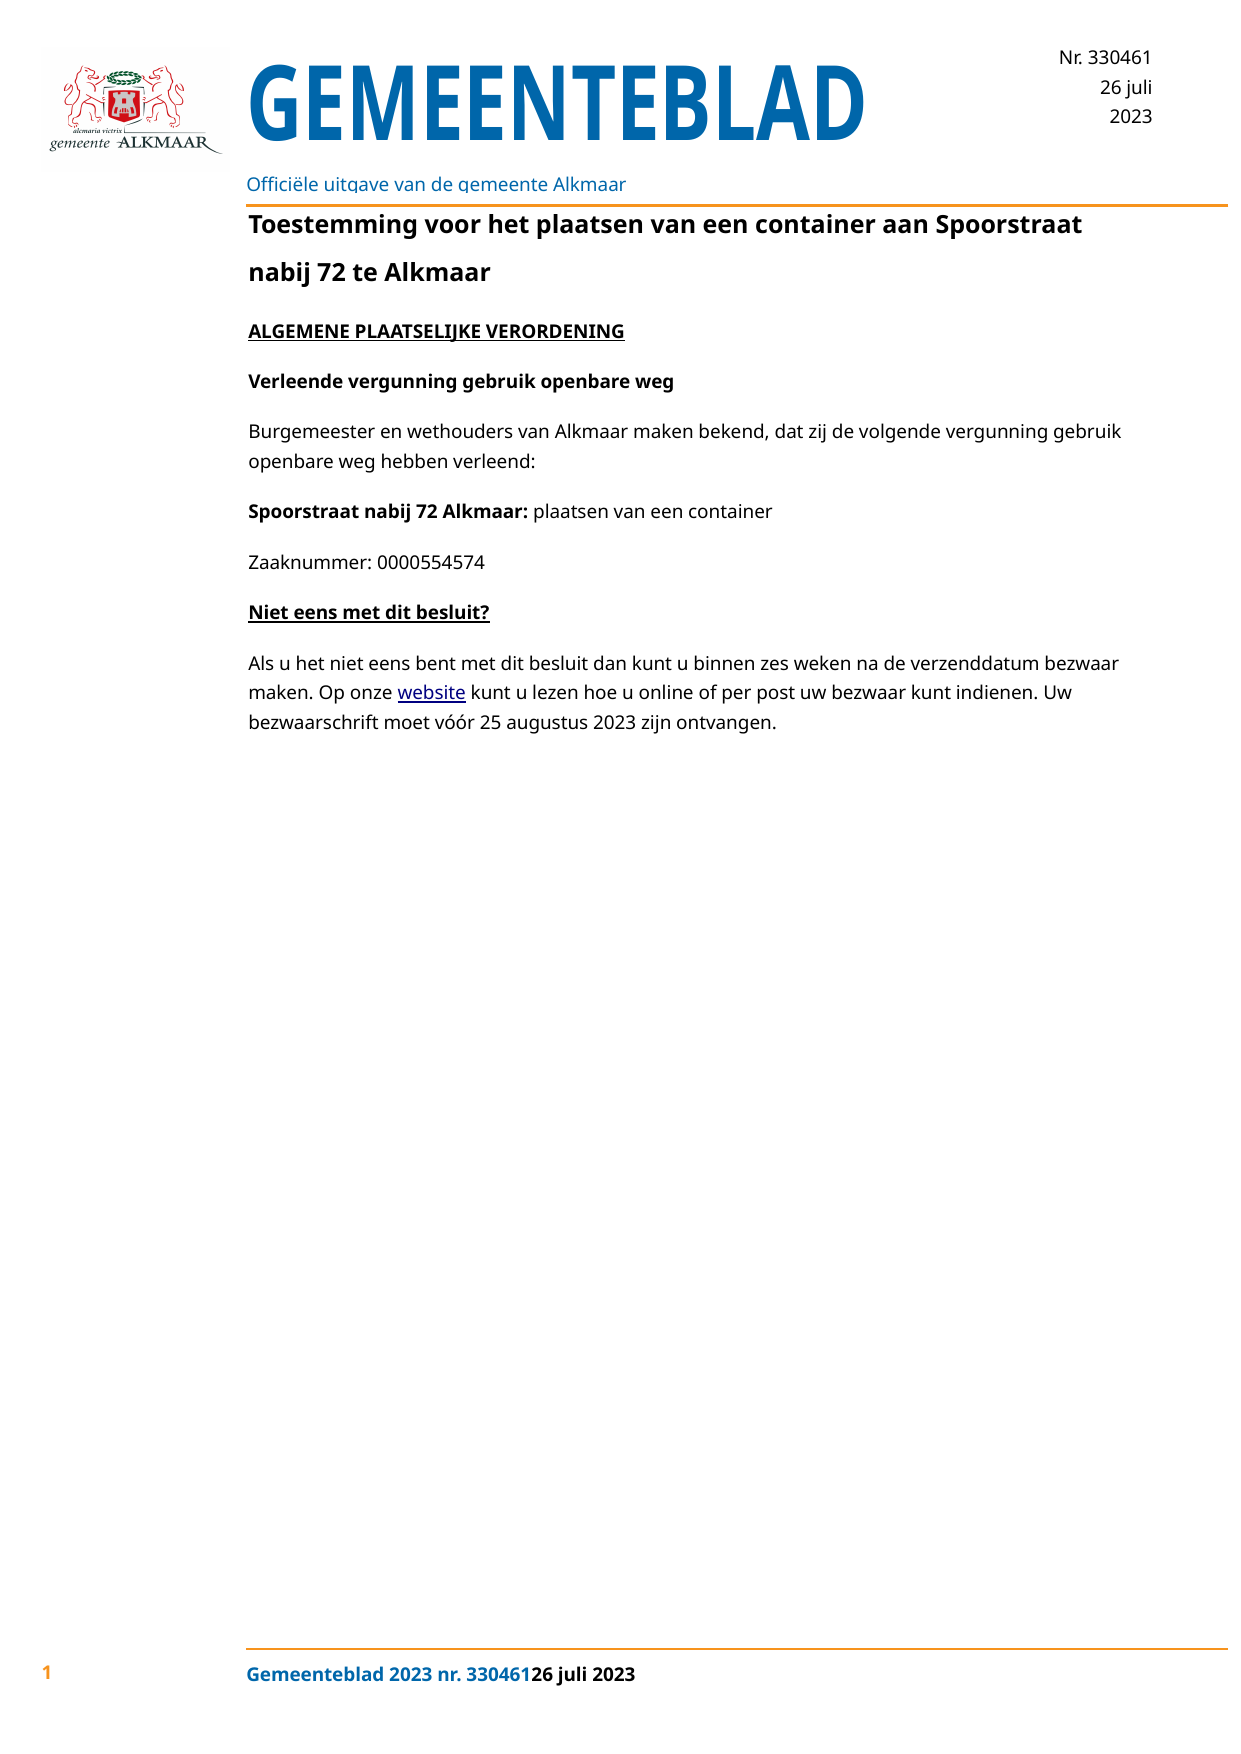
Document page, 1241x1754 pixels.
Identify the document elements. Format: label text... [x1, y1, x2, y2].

text Niet eens met dit besluit? [248, 599, 1152, 625]
text Zaaknummer: 0000554574 [248, 549, 1152, 575]
text Als u het niet eens bent met dit besluit dan kunt u binnen zes weken na de verzenddatum bezwaar maken. Op onze website kunt u lezen hoe u online of per post uw bezwaar kunt indienen. Uw bezwaarschrift moet vóór 25 augustus 2023 zijn ontvangen. [248, 650, 1152, 735]
text Toestemming voor het plaatsen van een container aan Spoorstraat nabij 72 te Alkmaar [248, 207, 1152, 288]
text Burgemeester en wethouders van Alkmaar maken bekend, dat zij de volgende vergunning gebruik openbare weg hebben verleend: [248, 419, 1152, 474]
text Spoorstraat nabij 72 Alkmaar: plaatsen van een container [248, 499, 1152, 524]
text Verleende vergunning gebruik openbare weg [248, 368, 1152, 394]
text ALGEMENE PLAATSELIJKE VERORDENING [248, 318, 1152, 344]
picture [41, 47, 231, 172]
